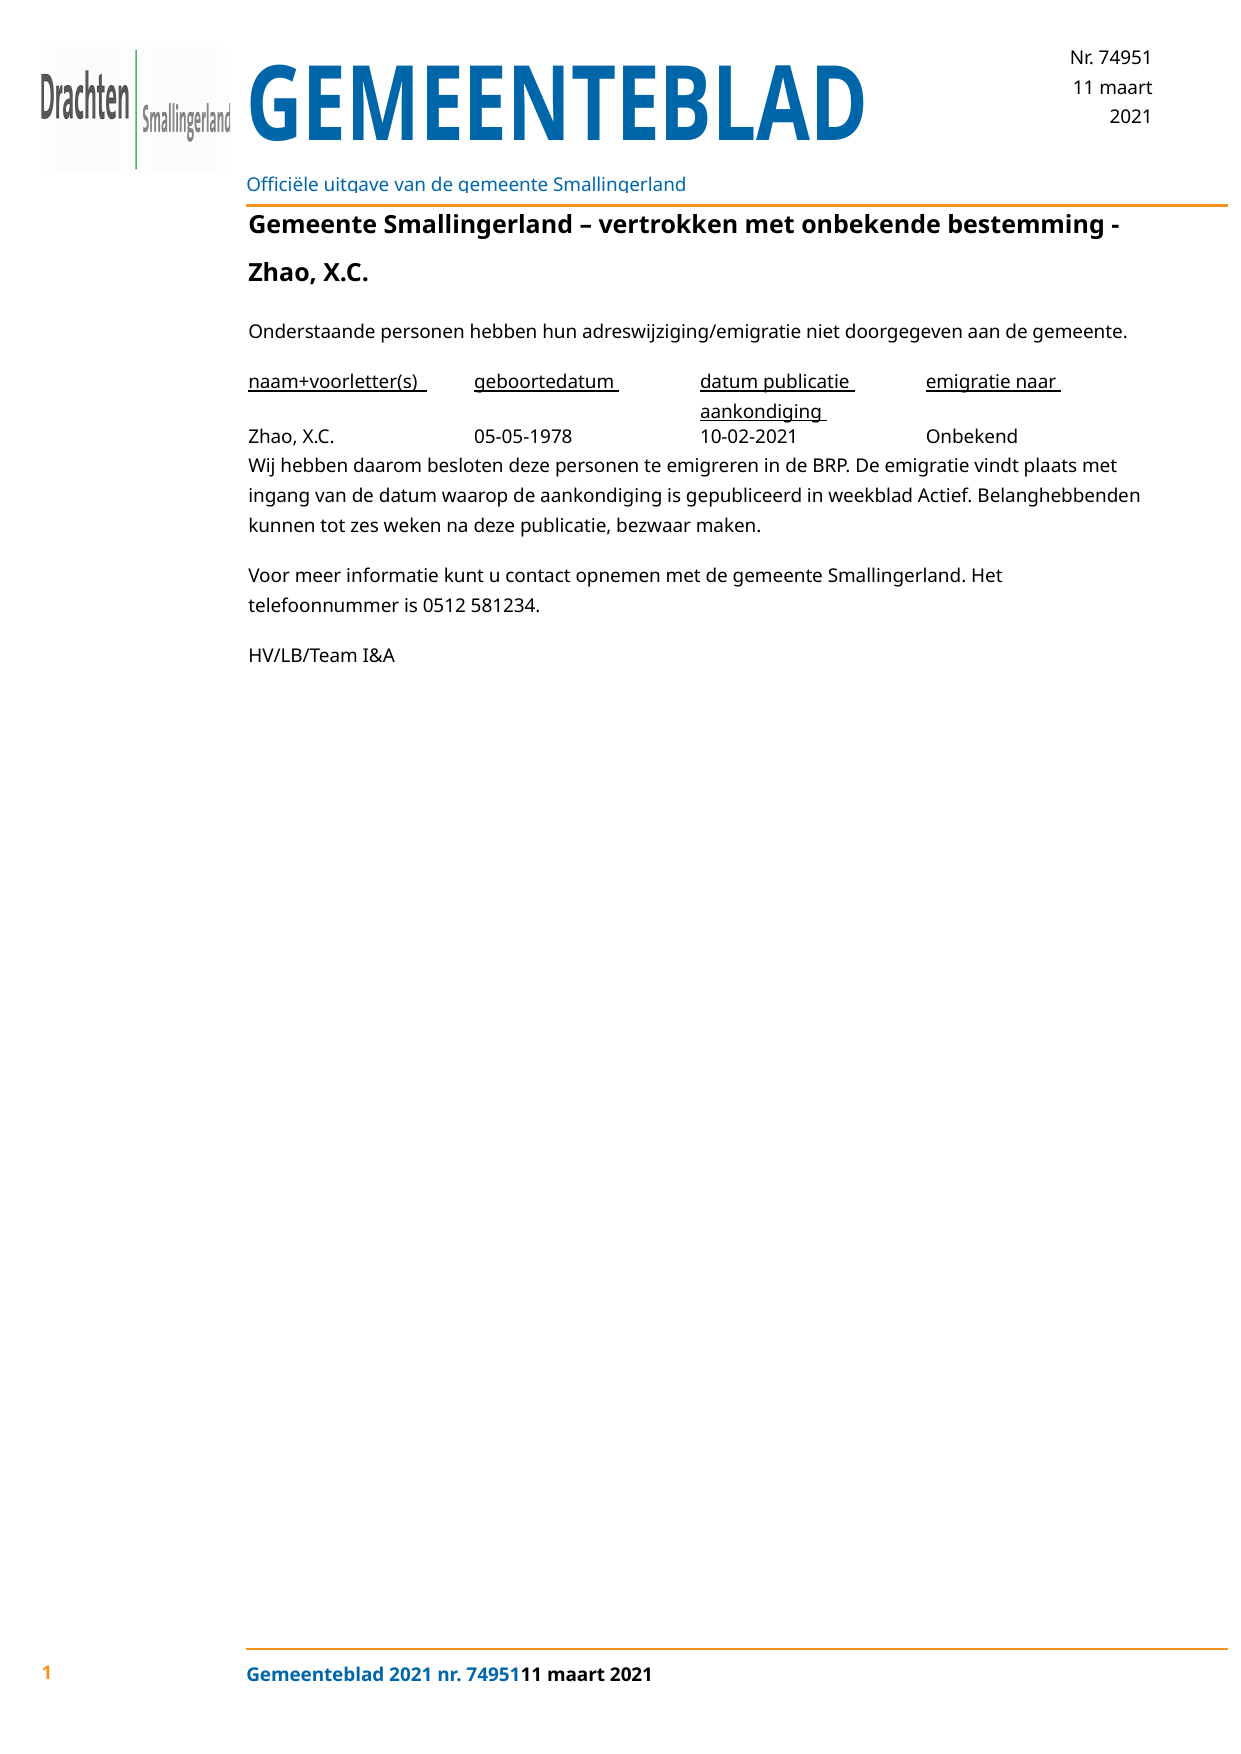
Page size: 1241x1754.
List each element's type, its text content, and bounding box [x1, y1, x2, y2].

table_cell 05-05-1978 [474, 424, 700, 449]
text Wij hebben daarom besloten deze personen te emigreren in de BRP. De emigratie vindt plaats met ingang van de datum waarop de aankondiging is gepubliceerd in weekblad Actief. Belanghebbenden kunnen tot zes weken na deze publicatie, bezwaar maken. [248, 453, 1152, 538]
text HV/LB/Team I&A [248, 642, 1152, 668]
picture [41, 47, 231, 172]
table_cell Zhao, X.C. [248, 424, 474, 449]
table_header geboortedatum [474, 369, 700, 424]
text Gemeente Smallingerland – vertrokken met onbekende bestemming - Zhao, X.C. [248, 207, 1152, 288]
table_cell 10-02-2021 [700, 424, 926, 449]
text Voor meer informatie kunt u contact opnemen met de gemeente Smallingerland. Het telefoonnummer is 0512 581234. [248, 562, 1152, 618]
table_cell Onbekend [926, 424, 1152, 449]
text Onderstaande personen hebben hun adreswijziging/emigratie niet doorgegeven aan de gemeente. [248, 318, 1152, 344]
table_header datum publicatie aankondiging [700, 369, 926, 424]
table_header emigratie naar [926, 369, 1152, 424]
table_header naam+voorletter(s) [248, 369, 474, 424]
